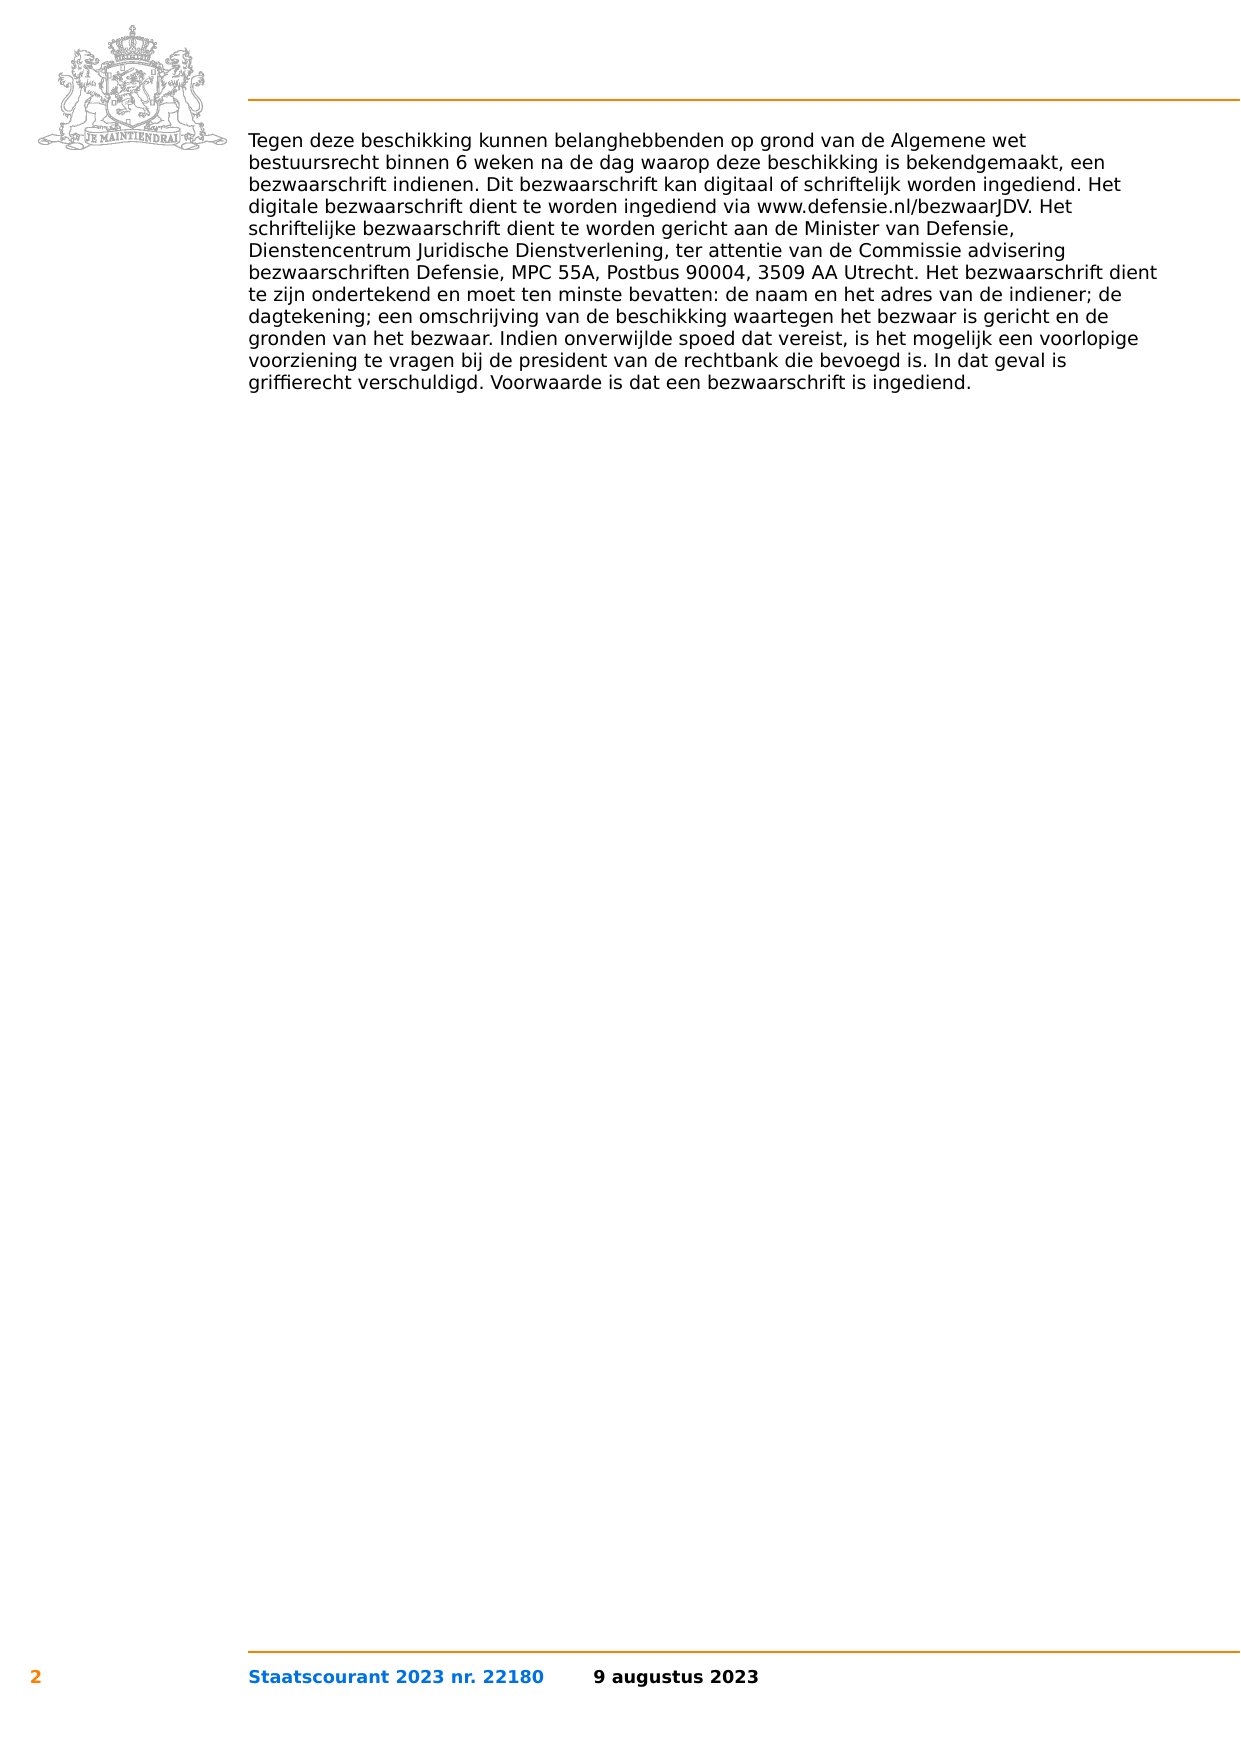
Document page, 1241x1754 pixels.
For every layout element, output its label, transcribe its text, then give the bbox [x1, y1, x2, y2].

text Tegen deze beschikking kunnen belanghebbenden op grond van de Algemene wet bestuursrecht binnen 6 weken na de dag waarop deze beschikking is bekendgemaakt, een bezwaarschrift indienen. Dit bezwaarschrift kan digitaal of schriftelijk worden ingediend. Het digitale bezwaarschrift dient te worden ingediend via www.defensie.nl/bezwaarJDV. Het schriftelijke bezwaarschrift dient te worden gericht aan de Minister van Defensie, Dienstencentrum Juridische Dienstverlening, ter attentie van de Commissie advisering bezwaarschriften Defensie, MPC 55A, Postbus 90004, 3509 AA Utrecht. Het bezwaarschrift dient te zijn ondertekend en moet ten minste bevatten: de naam en het adres van de indiener; de dagtekening; een omschrijving van de beschikking waartegen het bezwaar is gericht en de gronden van het bezwaar. Indien onverwijlde spoed dat vereist, is het mogelijk een voorlopige voorziening te vragen bij de president van de rechtbank die bevoegd is. In dat geval is griffierecht verschuldigd. Voorwaarde is dat een bezwaarschrift is ingediend. [248, 130, 1163, 394]
picture [38, 25, 227, 150]
